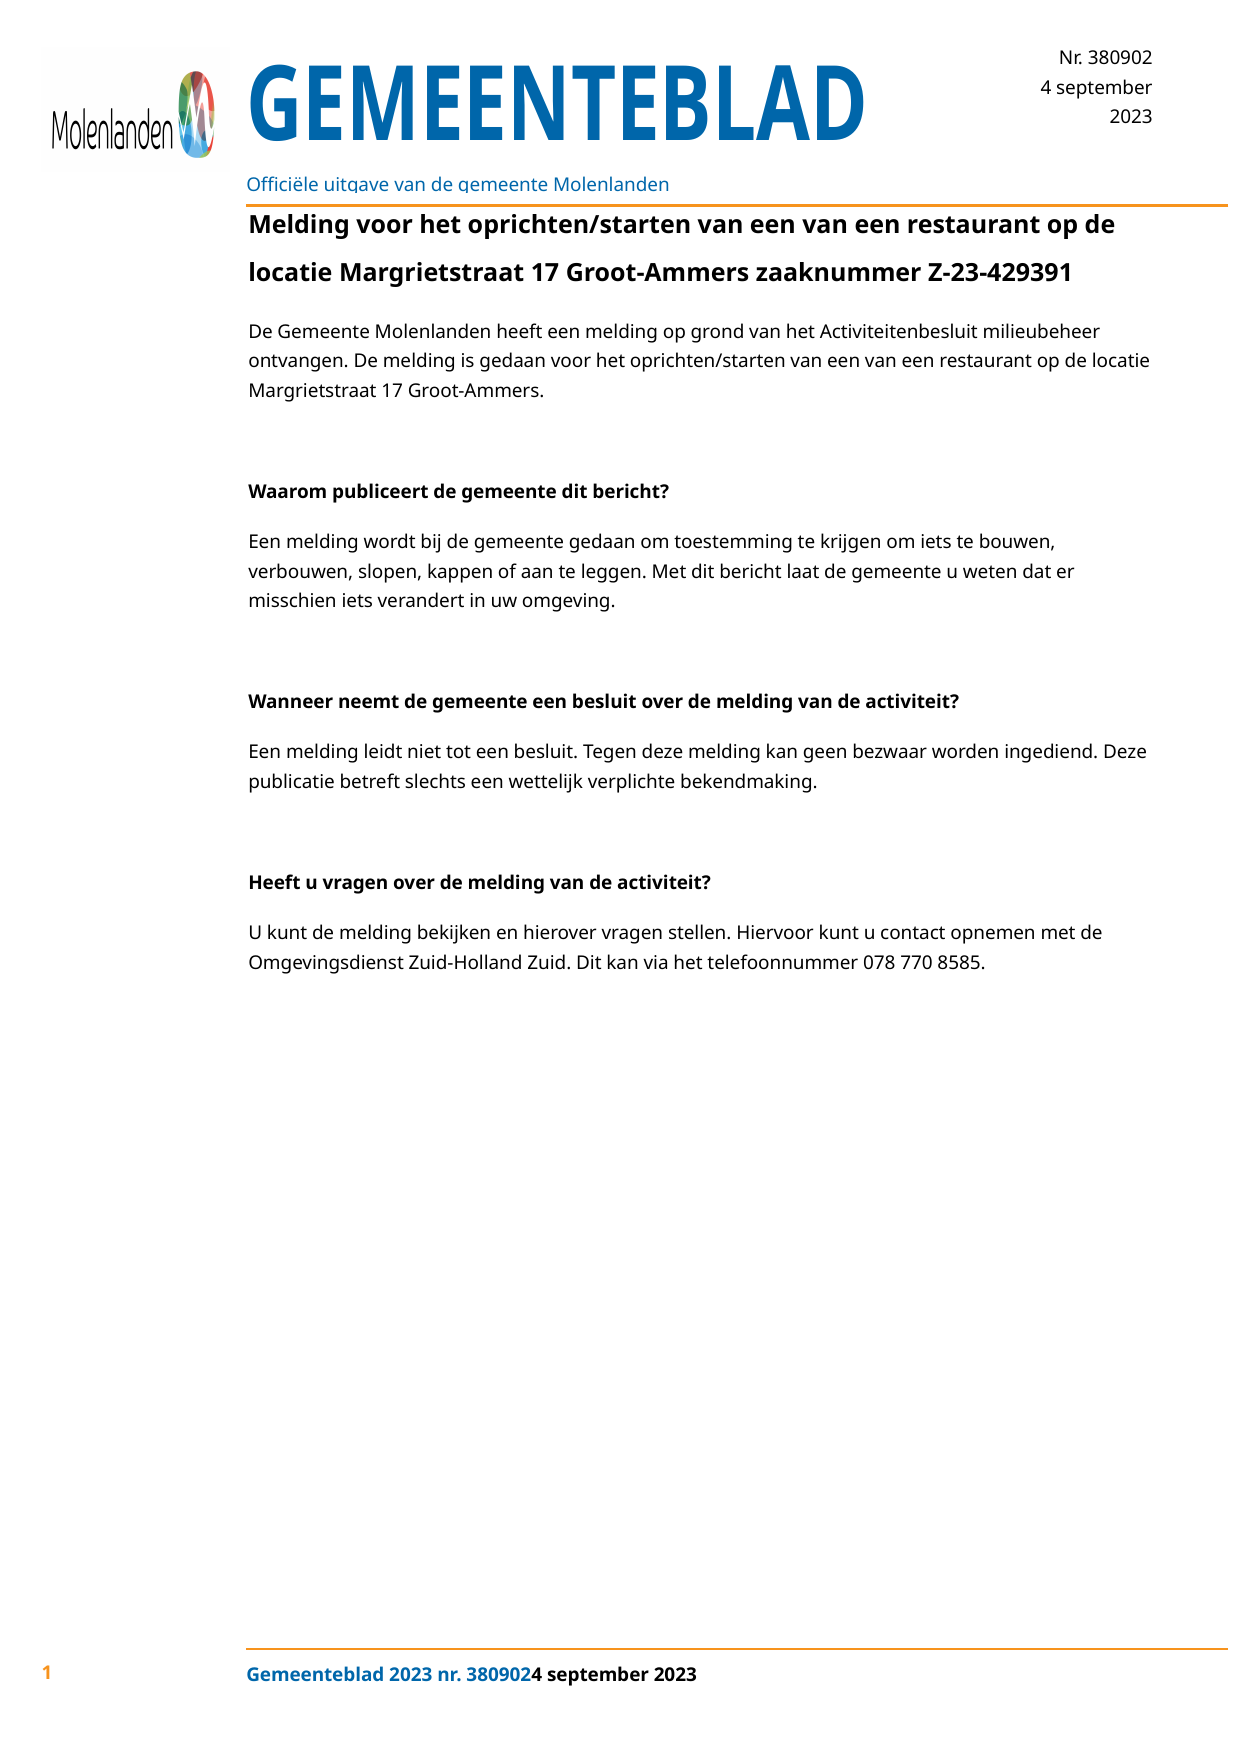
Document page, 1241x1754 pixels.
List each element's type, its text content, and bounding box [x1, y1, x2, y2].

text Melding voor het oprichten/starten van een van een restaurant op de locatie Margrietstraat 17 Groot-Ammers zaaknummer Z-23-429391 [248, 207, 1152, 288]
text Wanneer neemt de gemeente een besluit over de melding van de activiteit? [248, 688, 1152, 714]
text Waarom publiceert de gemeente dit bericht? [248, 478, 1152, 504]
text Heeft u vragen over de melding van de activiteit? [248, 869, 1152, 895]
text Een melding leidt niet tot een besluit. Tegen deze melding kan geen bezwaar worden ingediend. Deze publicatie betreft slechts een wettelijk verplichte bekendmaking. [248, 739, 1152, 794]
picture [41, 47, 231, 172]
text De Gemeente Molenlanden heeft een melding op grond van het Activiteitenbesluit milieubeheer ontvangen. De melding is gedaan voor het oprichten/starten van een van een restaurant op de locatie Margrietstraat 17 Groot-Ammers. [248, 318, 1152, 403]
text U kunt de melding bekijken en hierover vragen stellen. Hiervoor kunt u contact opnemen met de Omgevingsdienst Zuid-Holland Zuid. Dit kan via het telefoonnummer 078 770 8585. [248, 919, 1152, 975]
text Een melding wordt bij de gemeente gedaan om toestemming te krijgen om iets te bouwen, verbouwen, slopen, kappen of aan te leggen. Met dit bericht laat de gemeente u weten dat er misschien iets verandert in uw omgeving. [248, 528, 1152, 613]
